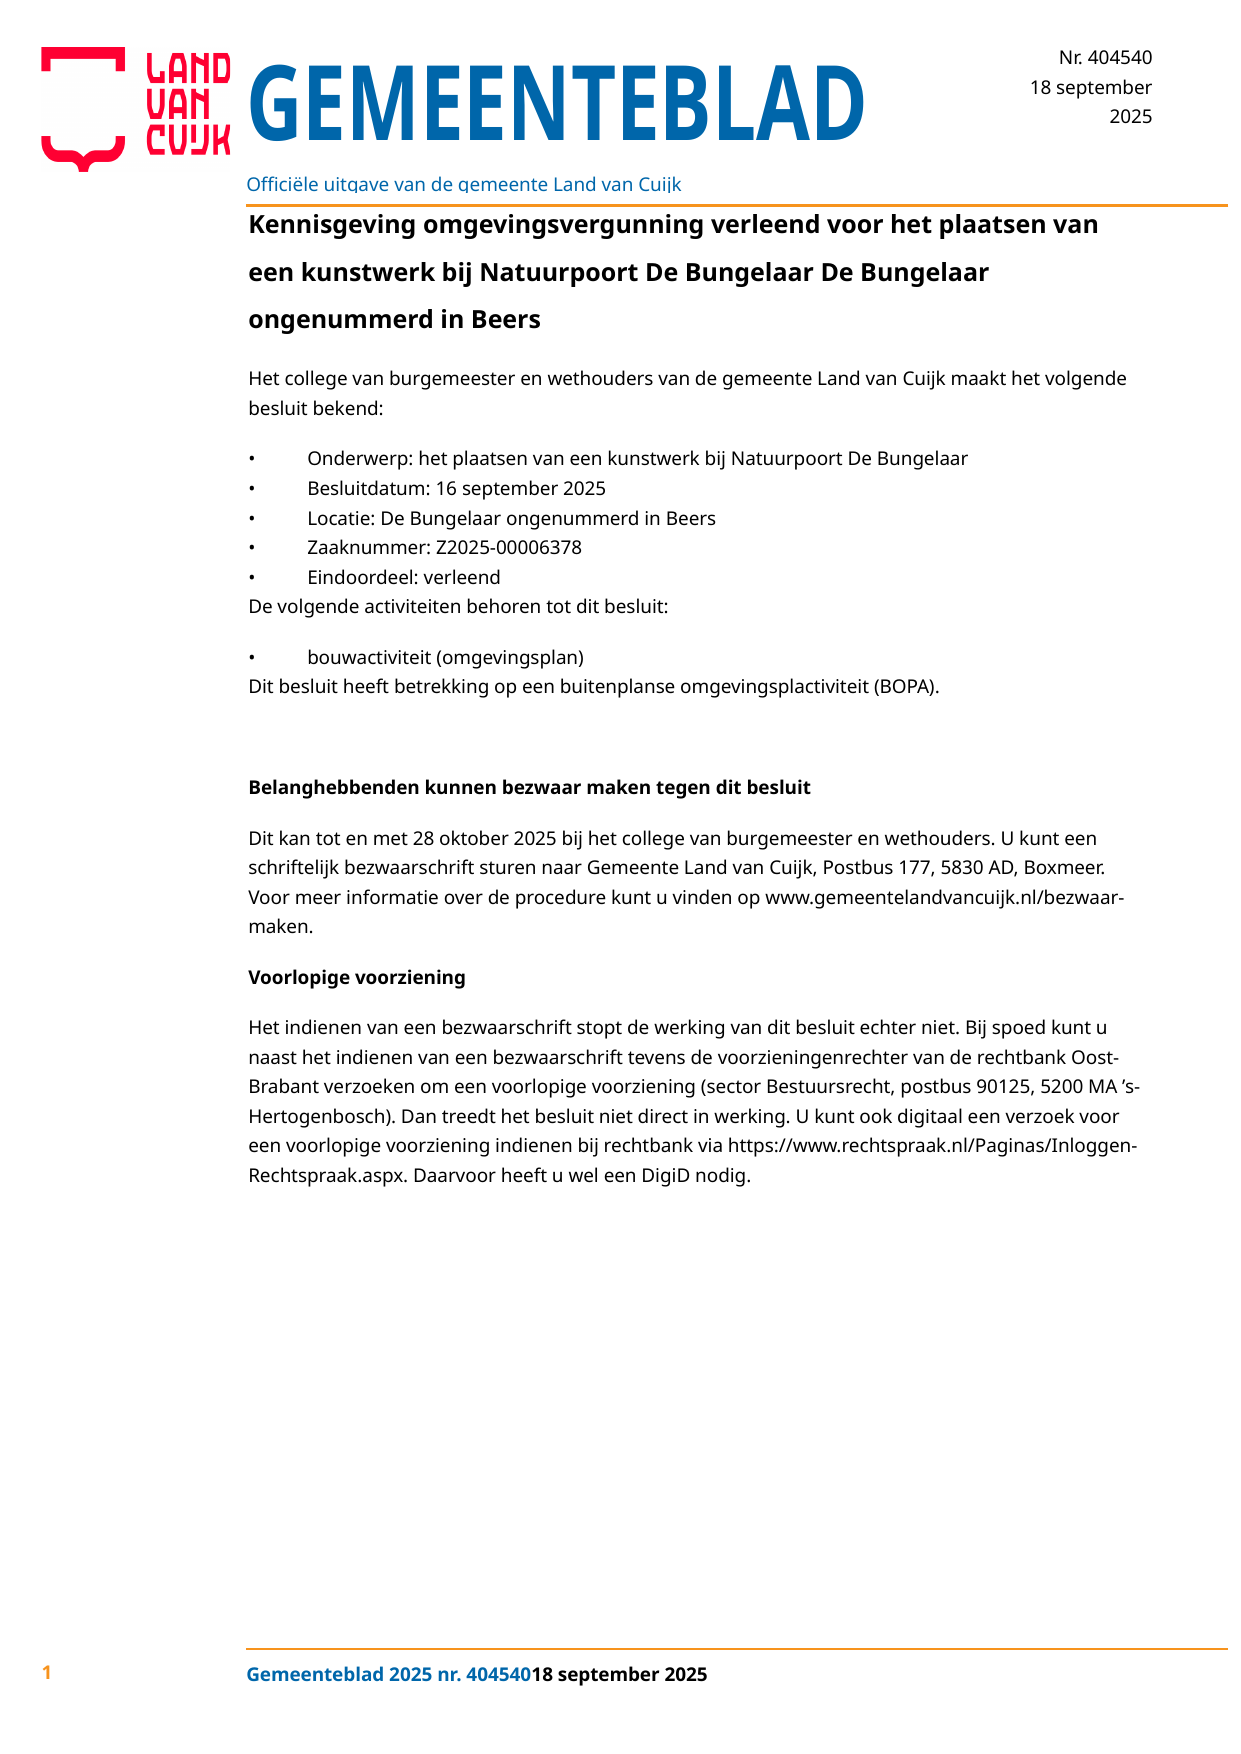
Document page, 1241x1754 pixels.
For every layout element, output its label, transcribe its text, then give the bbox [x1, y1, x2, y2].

picture [41, 47, 231, 172]
text Het college van burgemeester en wethouders van de gemeente Land van Cuijk maakt het volgende besluit bekend: [248, 366, 1152, 421]
list Zaaknummer: Z2025-00006378 [248, 534, 1152, 560]
text Belanghebbenden kunnen bezwaar maken tegen dit besluit [248, 774, 1152, 800]
list Locatie: De Bungelaar ongenummerd in Beers [248, 505, 1152, 530]
list Besluitdatum: 16 september 2025 [248, 475, 1152, 501]
text Voorlopige voorziening [248, 964, 1152, 989]
text Dit besluit heeft betrekking op een buitenplanse omgevingsplactiviteit (BOPA). [248, 673, 1152, 699]
list Eindoordeel: verleend [248, 564, 1152, 589]
text De volgende activiteiten behoren tot dit besluit: [248, 593, 1152, 619]
list bouwactiviteit (omgevingsplan) [248, 644, 1152, 669]
text Het indienen van een bezwaarschrift stopt de werking van dit besluit echter niet. Bij spoed kunt u naast het indienen van een bezwaarschrift tevens de voorzieningenrechter van de rechtbank Oost-Brabant verzoeken om een voorlopige voorziening (sector Bestuursrecht, postbus 90125, 5200 MA ’s-Hertogenbosch). Dan treedt het besluit niet direct in werking. U kunt ook digitaal een verzoek voor een voorlopige voorziening indienen bij rechtbank via https://www.rechtspraak.nl/Paginas/Inloggen-Rechtspraak.aspx. Daarvoor heeft u wel een DigiD nodig. [248, 1014, 1152, 1188]
list Onderwerp: het plaatsen van een kunstwerk bij Natuurpoort De Bungelaar [248, 446, 1152, 471]
text Kennisgeving omgevingsvergunning verleend voor het plaatsen van een kunstwerk bij Natuurpoort De Bungelaar De Bungelaar ongenummerd in Beers [248, 207, 1152, 336]
text Dit kan tot en met 28 oktober 2025 bij het college van burgemeester en wethouders. U kunt een schriftelijk bezwaarschrift sturen naar Gemeente Land van Cuijk, Postbus 177, 5830 AD, Boxmeer. Voor meer informatie over de procedure kunt u vinden op www.gemeentelandvancuijk.nl/bezwaar-maken. [248, 825, 1152, 939]
